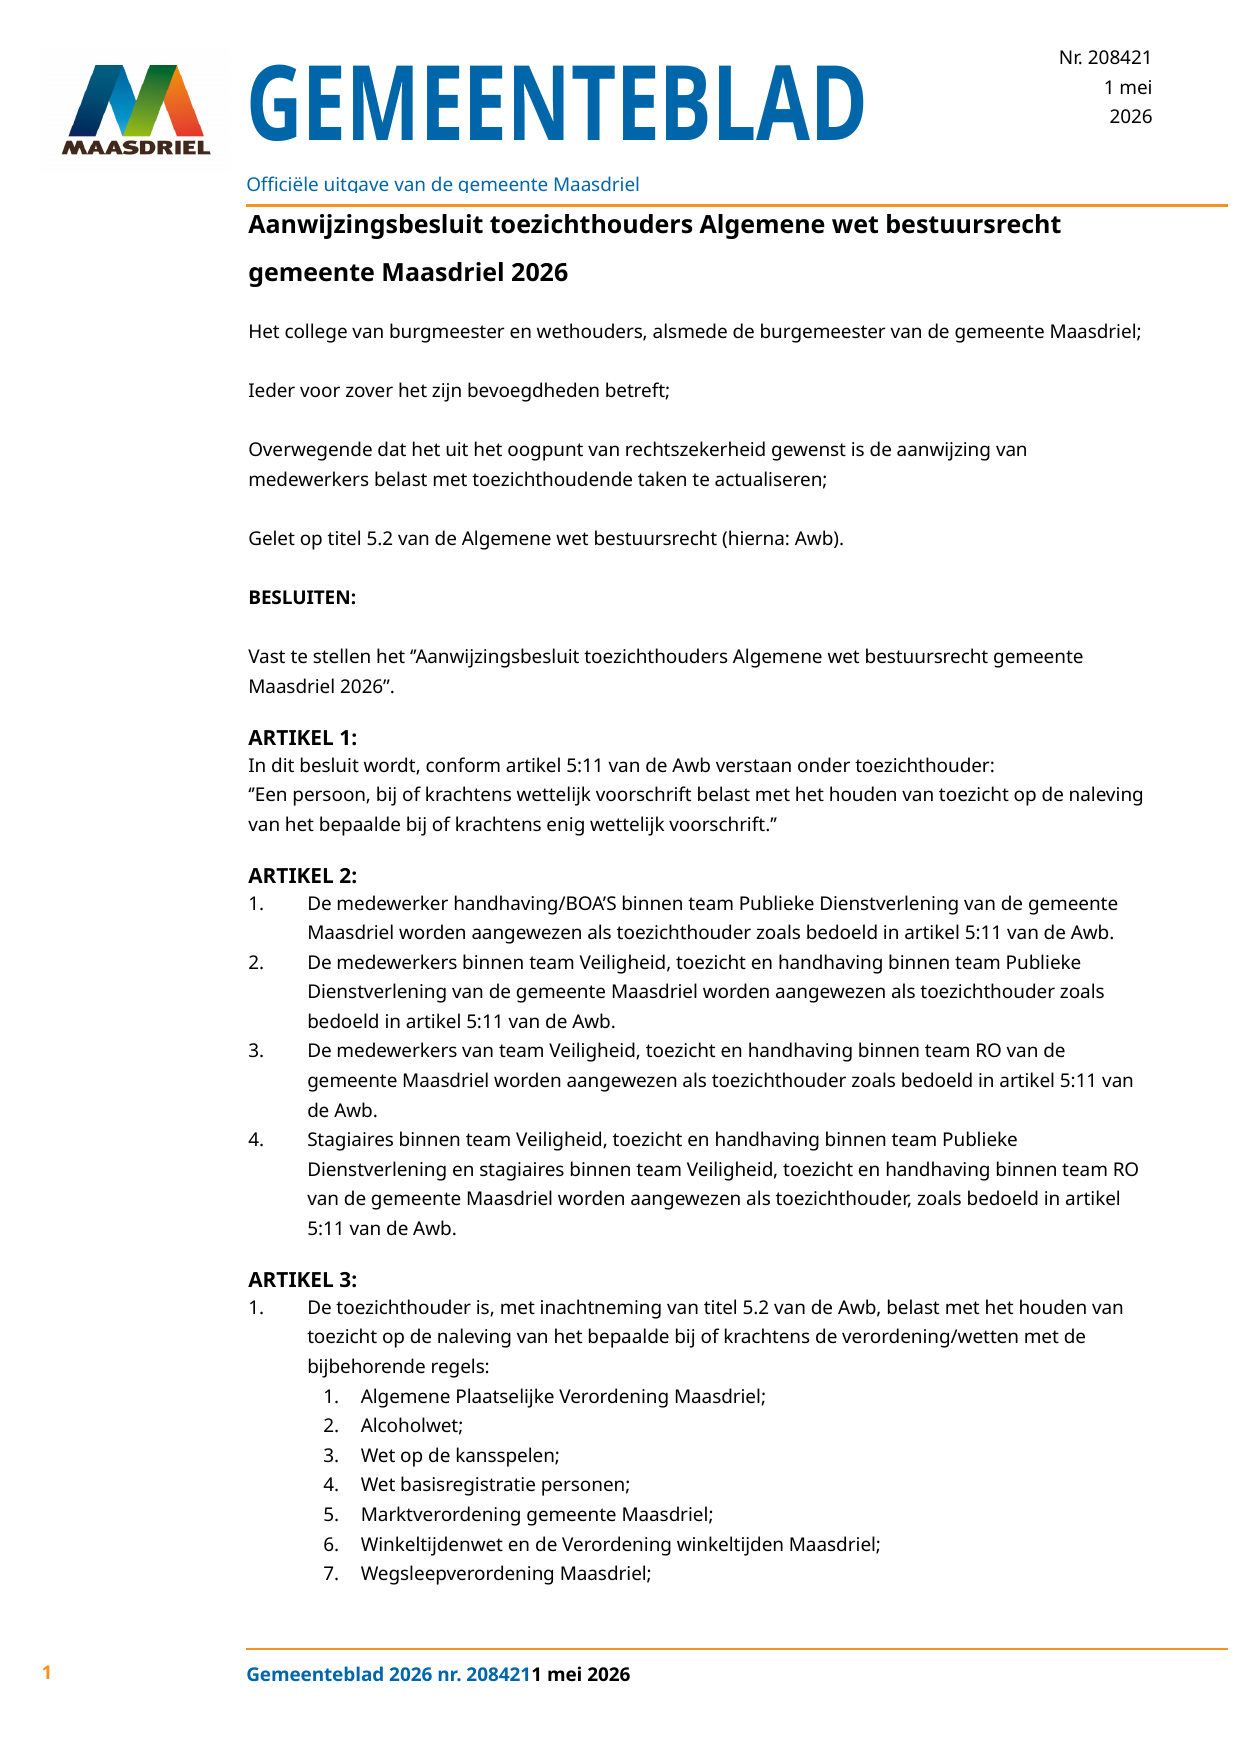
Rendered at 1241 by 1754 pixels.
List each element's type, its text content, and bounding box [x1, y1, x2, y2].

text ARTIKEL 3: [248, 1266, 1152, 1294]
text Het college van burgmeester en wethouders, alsmede de burgemeester van de gemeente Maasdriel; [248, 318, 1152, 344]
text Ieder voor zover het zijn bevoegdheden betreft; [248, 377, 1152, 403]
text BESLUITEN: [248, 584, 1152, 610]
text Gelet op titel 5.2 van de Algemene wet bestuursrecht (hierna: Awb). [248, 525, 1152, 551]
list De medewerkers van team Veiligheid, toezicht en handhaving binnen team RO van de gemeente Maasdriel worden aangewezen als toezichthouder zoals bedoeld in artikel 5:11 van de Awb. [248, 1038, 1152, 1123]
text Vast te stellen het ‘’Aanwijzingsbesluit toezichthouders Algemene wet bestuursrecht gemeente Maasdriel 2026’’. [248, 643, 1152, 699]
list Wet basisregistratie personen; [323, 1472, 1152, 1497]
list Algemene Plaatselijke Verordening Maasdriel; [323, 1383, 1152, 1408]
list Stagiaires binnen team Veiligheid, toezicht en handhaving binnen team Publieke Dienstverlening en stagiaires binnen team Veiligheid, toezicht en handhaving binnen team RO van de gemeente Maasdriel worden aangewezen als toezichthouder, zoals bedoeld in artikel 5:11 van de Awb. [248, 1126, 1152, 1241]
list Alcoholwet; [323, 1412, 1152, 1438]
list De medewerkers binnen team Veiligheid, toezicht en handhaving binnen team Publieke Dienstverlening van de gemeente Maasdriel worden aangewezen als toezichthouder zoals bedoeld in artikel 5:11 van de Awb. [248, 949, 1152, 1034]
text In dit besluit wordt, conform artikel 5:11 van de Awb verstaan onder toezichthouder: [248, 752, 1152, 777]
text Overwegende dat het uit het oogpunt van rechtszekerheid gewenst is de aanwijzing van medewerkers belast met toezichthoudende taken te actualiseren; [248, 436, 1152, 492]
text ‘’Een persoon, bij of krachtens wettelijk voorschrift belast met het houden van toezicht op de naleving van het bepaalde bij of krachtens enig wettelijk voorschrift.’’ [248, 781, 1152, 837]
text ARTIKEL 1: [248, 723, 1152, 752]
picture [41, 47, 231, 172]
text Aanwijzingsbesluit toezichthouders Algemene wet bestuursrecht gemeente Maasdriel 2026 [248, 207, 1152, 288]
list De toezichthouder is, met inachtneming van titel 5.2 van de Awb, belast met het houden van toezicht op de naleving van het bepaalde bij of krachtens de verordening/wetten met de bijbehorende regels: [248, 1294, 1152, 1379]
list De medewerker handhaving/BOA’S binnen team Publieke Dienstverlening van de gemeente Maasdriel worden aangewezen als toezichthouder zoals bedoeld in artikel 5:11 van de Awb. [248, 890, 1152, 945]
list Marktverordening gemeente Maasdriel; [323, 1501, 1152, 1527]
list Wegsleepverordening Maasdriel; [323, 1560, 1152, 1586]
list Winkeltijdenwet en de Verordening winkeltijden Maasdriel; [323, 1531, 1152, 1556]
list Wet op de kansspelen; [323, 1442, 1152, 1468]
text ARTIKEL 2: [248, 861, 1152, 890]
